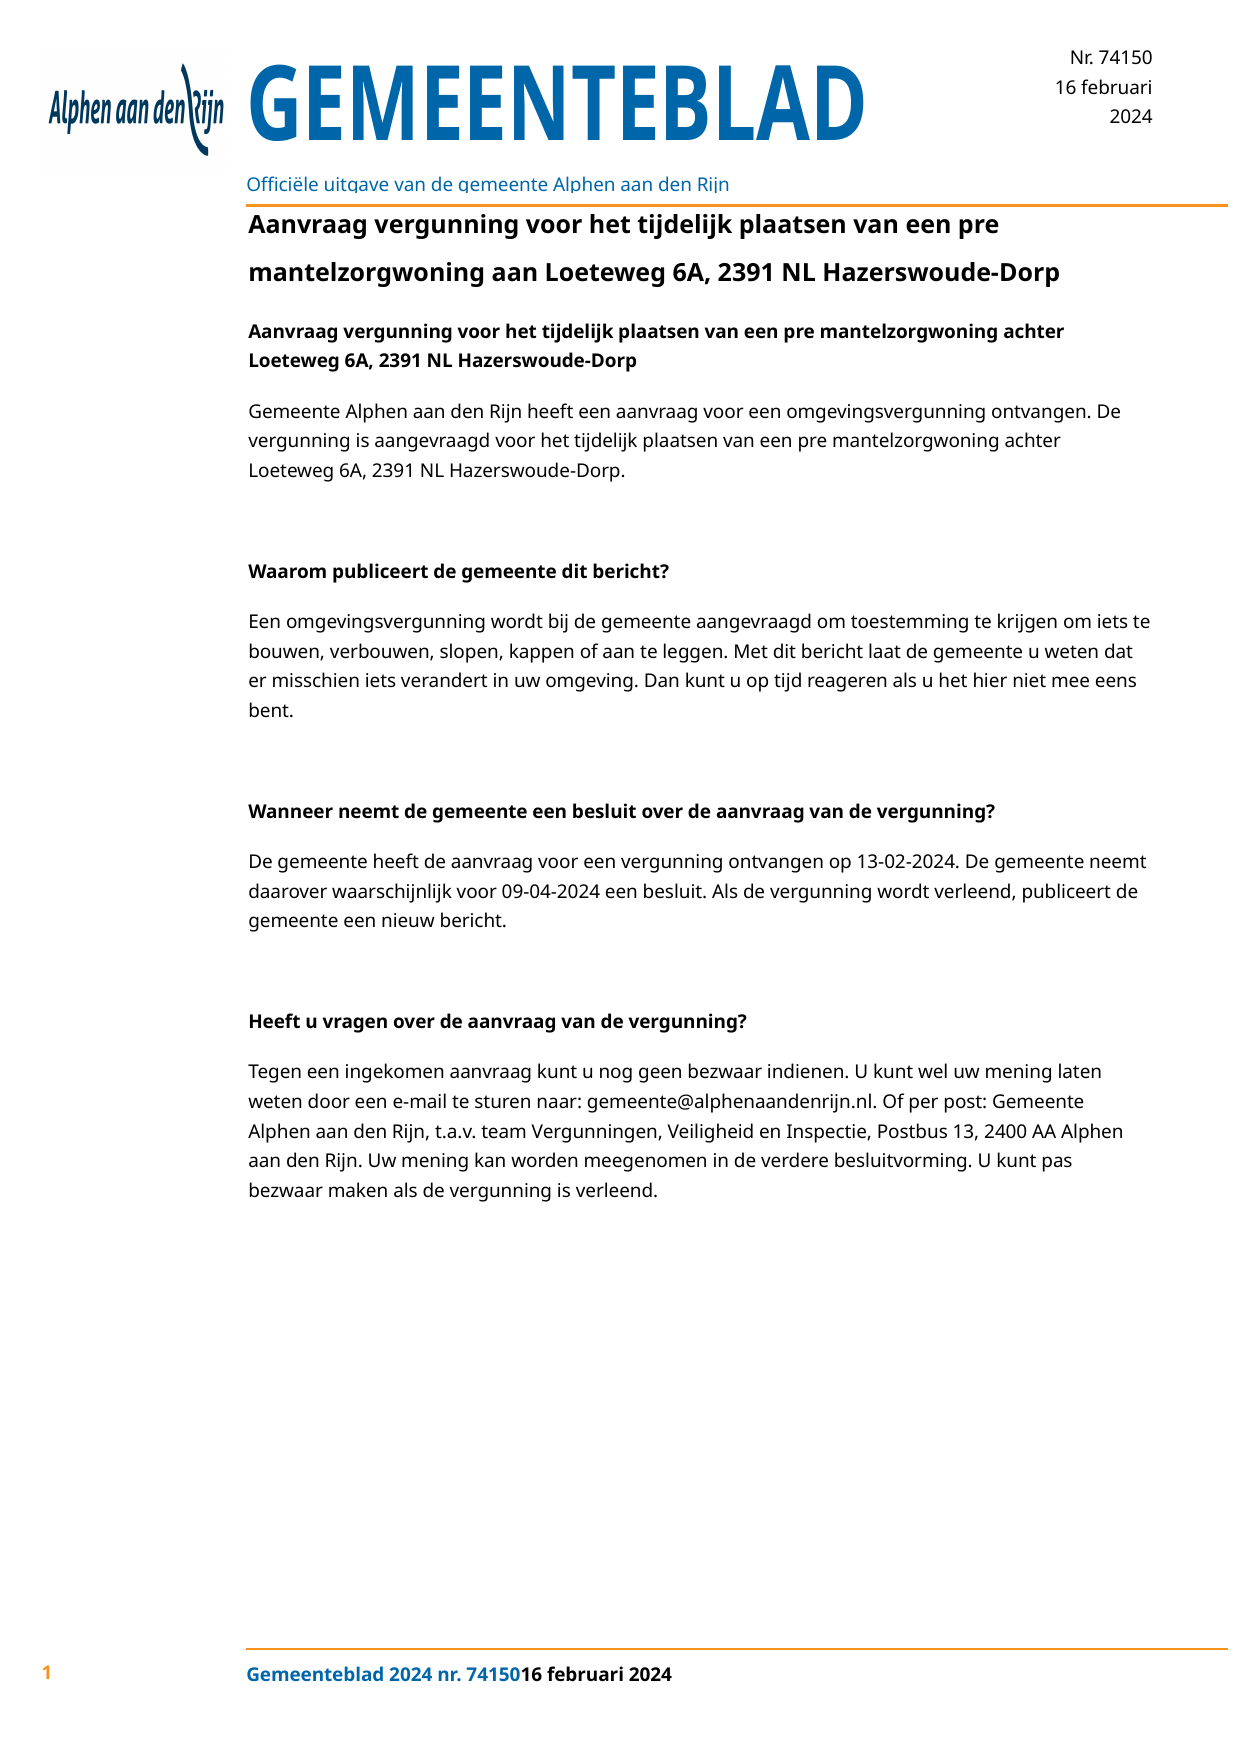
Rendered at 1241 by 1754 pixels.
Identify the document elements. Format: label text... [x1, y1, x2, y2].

text Tegen een ingekomen aanvraag kunt u nog geen bezwaar indienen. U kunt wel uw mening laten weten door een e-mail te sturen naar: gemeente@alphenaandenrijn.nl. Of per post: Gemeente Alphen aan den Rijn, t.a.v. team Vergunningen, Veiligheid en Inspectie, Postbus 13, 2400 AA Alphen aan den Rijn. Uw mening kan worden meegenomen in de verdere besluitvorming. U kunt pas bezwaar maken als de vergunning is verleend. [248, 1059, 1152, 1203]
text Aanvraag vergunning voor het tijdelijk plaatsen van een pre mantelzorgwoning aan Loeteweg 6A, 2391 NL Hazerswoude-Dorp [248, 207, 1152, 288]
text De gemeente heeft de aanvraag voor een vergunning ontvangen op 13-02-2024. De gemeente neemt daarover waarschijnlijk voor 09-04-2024 een besluit. Als de vergunning wordt verleend, publiceert de gemeente een nieuw bericht. [248, 848, 1152, 933]
text Gemeente Alphen aan den Rijn heeft een aanvraag voor een omgevingsvergunning ontvangen. De vergunning is aangevraagd voor het tijdelijk plaatsen van een pre mantelzorgwoning achter Loeteweg 6A, 2391 NL Hazerswoude-Dorp. [248, 398, 1152, 483]
text Wanneer neemt de gemeente een besluit over de aanvraag van de vergunning? [248, 798, 1152, 824]
text Heeft u vragen over de aanvraag van de vergunning? [248, 1008, 1152, 1034]
text Waarom publiceert de gemeente dit bericht? [248, 558, 1152, 584]
picture [41, 47, 231, 172]
text Een omgevingsvergunning wordt bij de gemeente aangevraagd om toestemming te krijgen om iets te bouwen, verbouwen, slopen, kappen of aan te leggen. Met dit bericht laat de gemeente u weten dat er misschien iets verandert in uw omgeving. Dan kunt u op tijd reageren als u het hier niet mee eens bent. [248, 608, 1152, 723]
text Aanvraag vergunning voor het tijdelijk plaatsen van een pre mantelzorgwoning achter Loeteweg 6A, 2391 NL Hazerswoude-Dorp [248, 318, 1152, 373]
